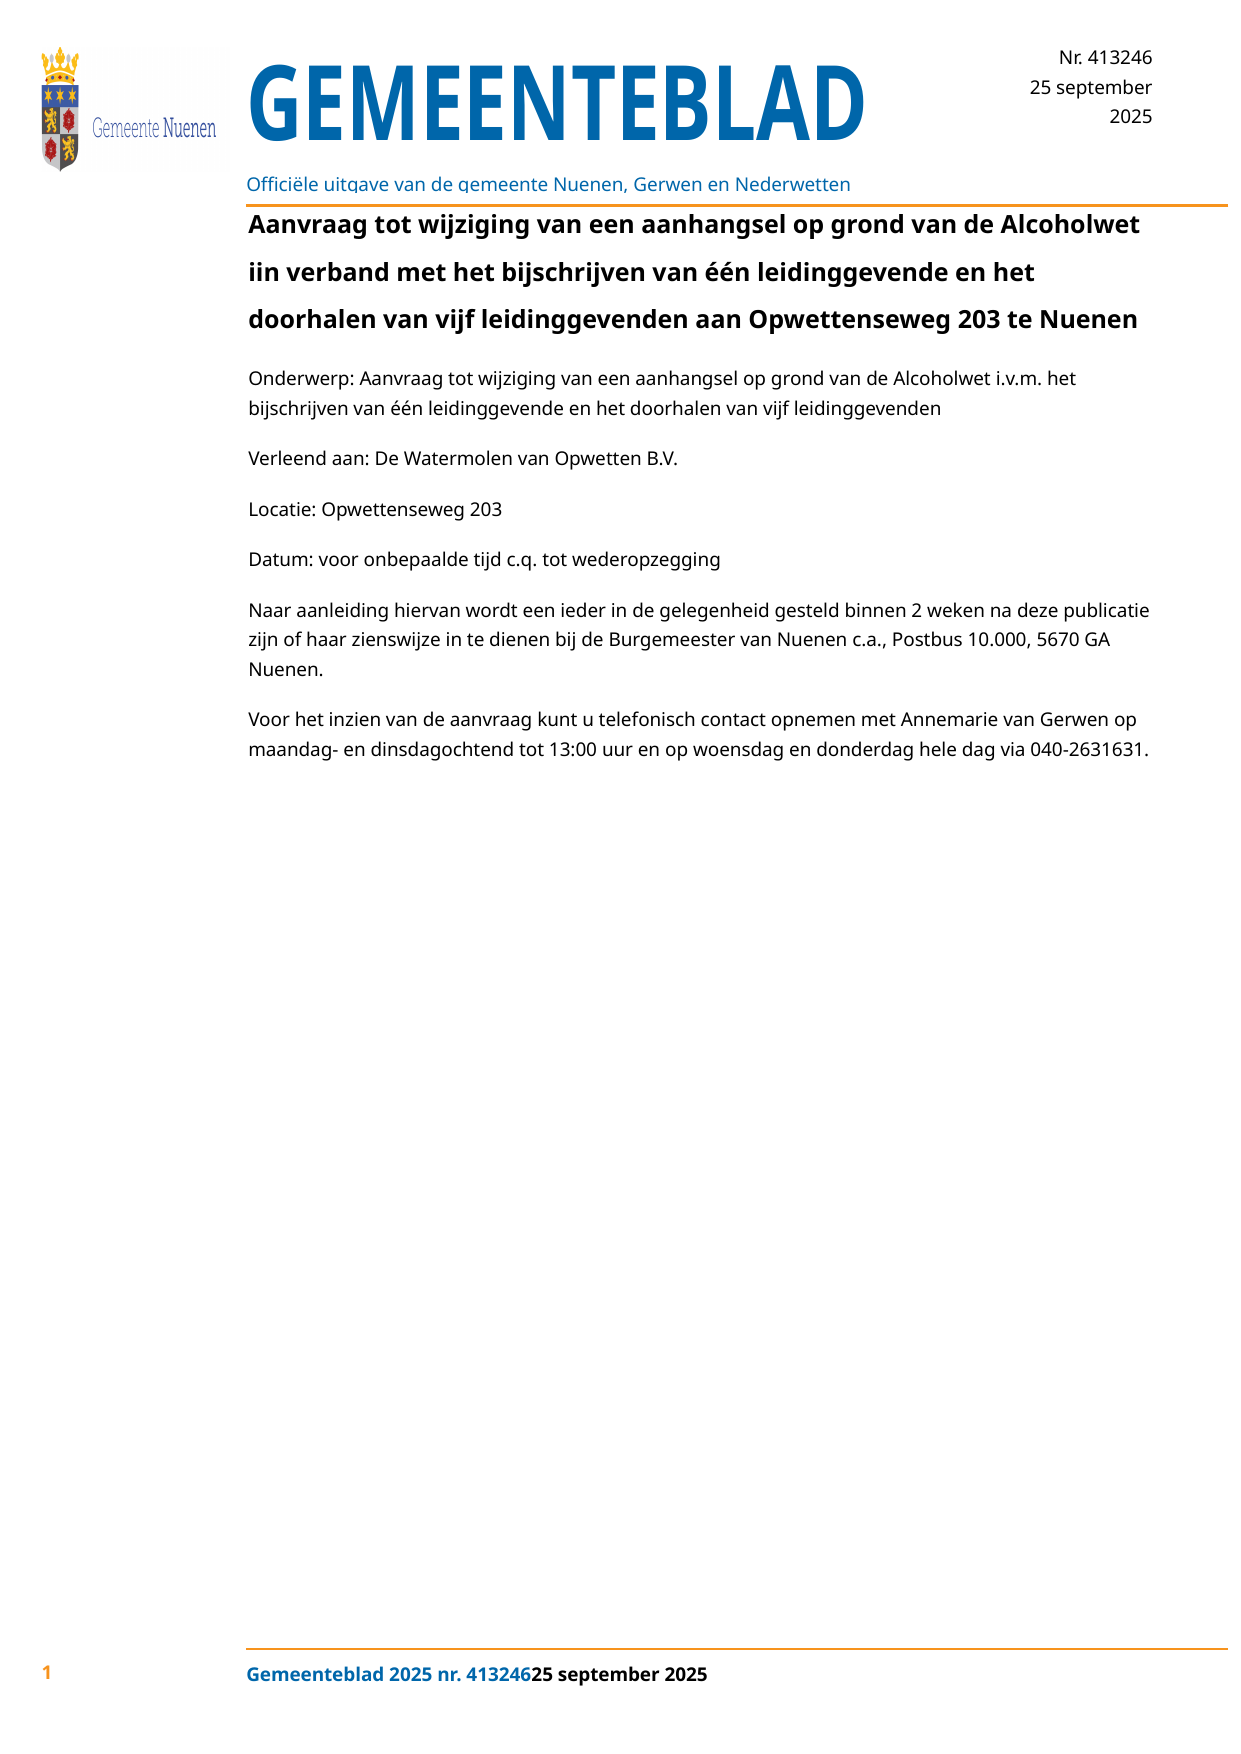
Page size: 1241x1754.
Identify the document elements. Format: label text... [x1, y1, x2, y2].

text Aanvraag tot wijziging van een aanhangsel op grond van de Alcoholwet iin verband met het bijschrijven van één leidinggevende en het doorhalen van vijf leidinggevenden aan Opwettenseweg 203 te Nuenen [248, 207, 1152, 336]
picture [41, 47, 231, 172]
text Naar aanleiding hiervan wordt een ieder in de gelegenheid gesteld binnen 2 weken na deze publicatie zijn of haar zienswijze in te dienen bij de Burgemeester van Nuenen c.a., Postbus 10.000, 5670 GA Nuenen. [248, 597, 1152, 682]
text Verleend aan: De Watermolen van Opwetten B.V. [248, 446, 1152, 471]
text Datum: voor onbepaalde tijd c.q. tot wederopzegging [248, 546, 1152, 572]
text Voor het inzien van de aanvraag kunt u telefonisch contact opnemen met Annemarie van Gerwen op maandag- en dinsdagochtend tot 13:00 uur en op woensdag en donderdag hele dag via 040-2631631. [248, 706, 1152, 762]
text Locatie: Opwettenseweg 203 [248, 496, 1152, 522]
text Onderwerp: Aanvraag tot wijziging van een aanhangsel op grond van de Alcoholwet i.v.m. het bijschrijven van één leidinggevende en het doorhalen van vijf leidinggevenden [248, 366, 1152, 421]
